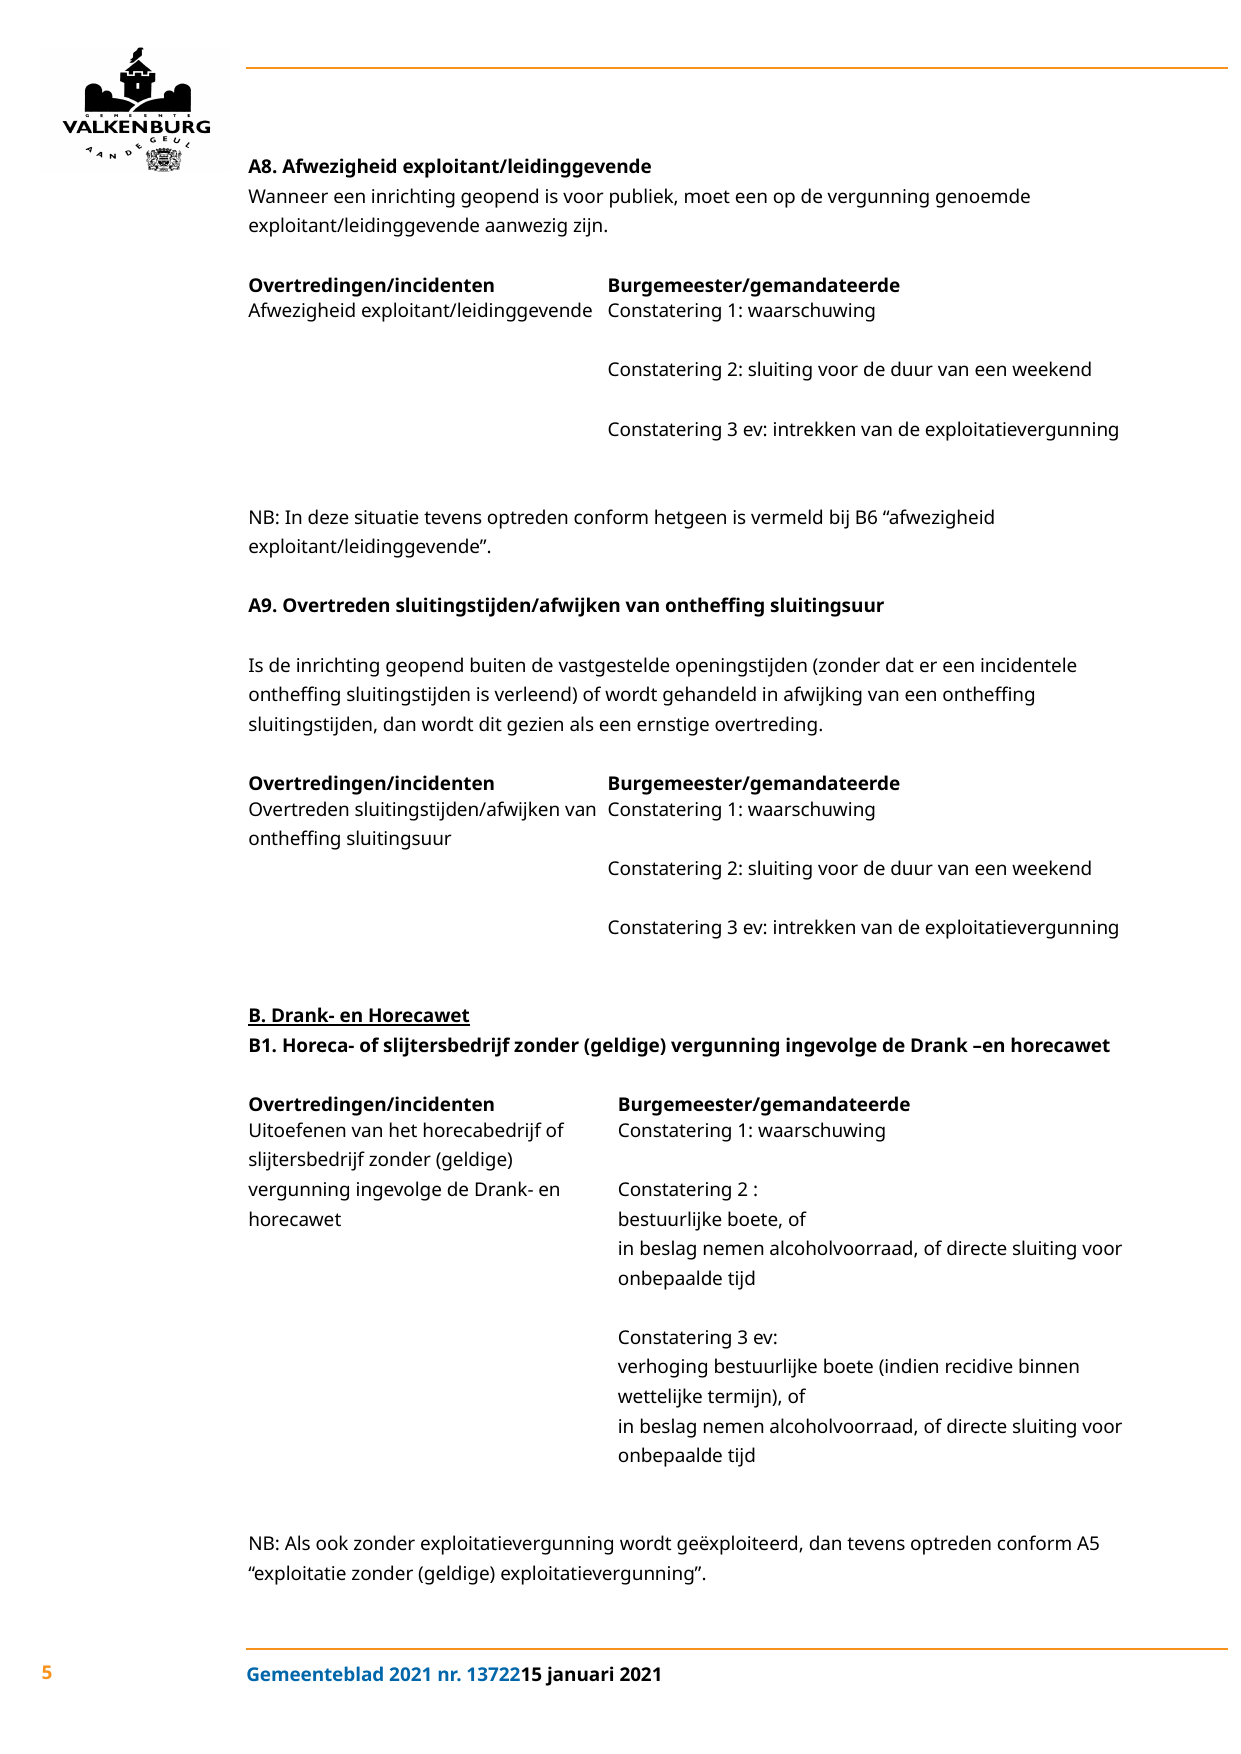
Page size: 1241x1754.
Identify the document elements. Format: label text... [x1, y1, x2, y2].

text NB: In deze situatie tevens optreden conform hetgeen is vermeld bij B6 “afwezigheid exploitant/leidinggevende”. [248, 504, 1152, 559]
text Wanneer een inrichting geopend is voor publiek, moet een op de vergunning genoemde exploitant/leidinggevende aanwezig zijn. [248, 183, 1152, 238]
table_cell Overtreden sluitingstijden/afwijken van ontheffing sluitingsuur [248, 796, 607, 940]
table_cell [248, 95, 607, 121]
text B. Drank- en Horecawet [248, 1002, 1152, 1028]
table_cell Constatering 1: waarschuwing Constatering 2: sluiting voor de duur van een weekend Constatering 3 ev: intrekken van de exploitatievergunning [608, 298, 1152, 471]
table_cell Constatering 1: waarschuwing Constatering 2: sluiting voor de duur van een weekend Constatering 3 ev: intrekken van de exploitatievergunning [608, 796, 1152, 940]
table_header Overtredingen/incidenten [248, 1091, 618, 1117]
table_cell Constatering 1: waarschuwing Constatering 2 : bestuurlijke boete, of in beslag nemen alcoholvoorraad, of directe sluiting voor onbepaalde tijd Constatering 3 ev: verhoging bestuurlijke boete (indien recidive binnen wettelijke termijn), of in beslag nemen alcoholvoorraad, of directe sluiting voor onbepaalde tijd [618, 1117, 1152, 1498]
table_cell [608, 95, 1152, 121]
table_header Burgemeester/gemandateerde [608, 272, 1152, 297]
table_cell Uitoefenen van het horecabedrijf of slijtersbedrijf zonder (geldige) vergunning ingevolge de Drank- en horecawet [248, 1117, 618, 1498]
table_header Overtredingen/incidenten [248, 272, 607, 297]
text A8. Afwezigheid exploitant/leidinggevende [248, 153, 1152, 179]
text B1. Horeca- of slijtersbedrijf zonder (geldige) vergunning ingevolge de Drank –en horecawet [248, 1032, 1152, 1058]
table_header Burgemeester/gemandateerde [618, 1091, 1152, 1117]
picture [41, 47, 231, 172]
text A9. Overtreden sluitingstijden/afwijken van ontheffing sluitingsuur [248, 593, 1152, 618]
text Is de inrichting geopend buiten de vastgestelde openingstijden (zonder dat er een incidentele ontheffing sluitingstijden is verleend) of wordt gehandeld in afwijking van een ontheffing sluitingstijden, dan wordt dit gezien als een ernstige overtreding. [248, 652, 1152, 737]
text NB: Als ook zonder exploitatievergunning wordt geëxploiteerd, dan tevens optreden conform A5 “exploitatie zonder (geldige) exploitatievergunning”. [248, 1531, 1152, 1586]
table_header Burgemeester/gemandateerde [608, 770, 1152, 796]
table_header Overtredingen/incidenten [248, 770, 607, 796]
table_cell Afwezigheid exploitant/leidinggevende [248, 298, 607, 471]
